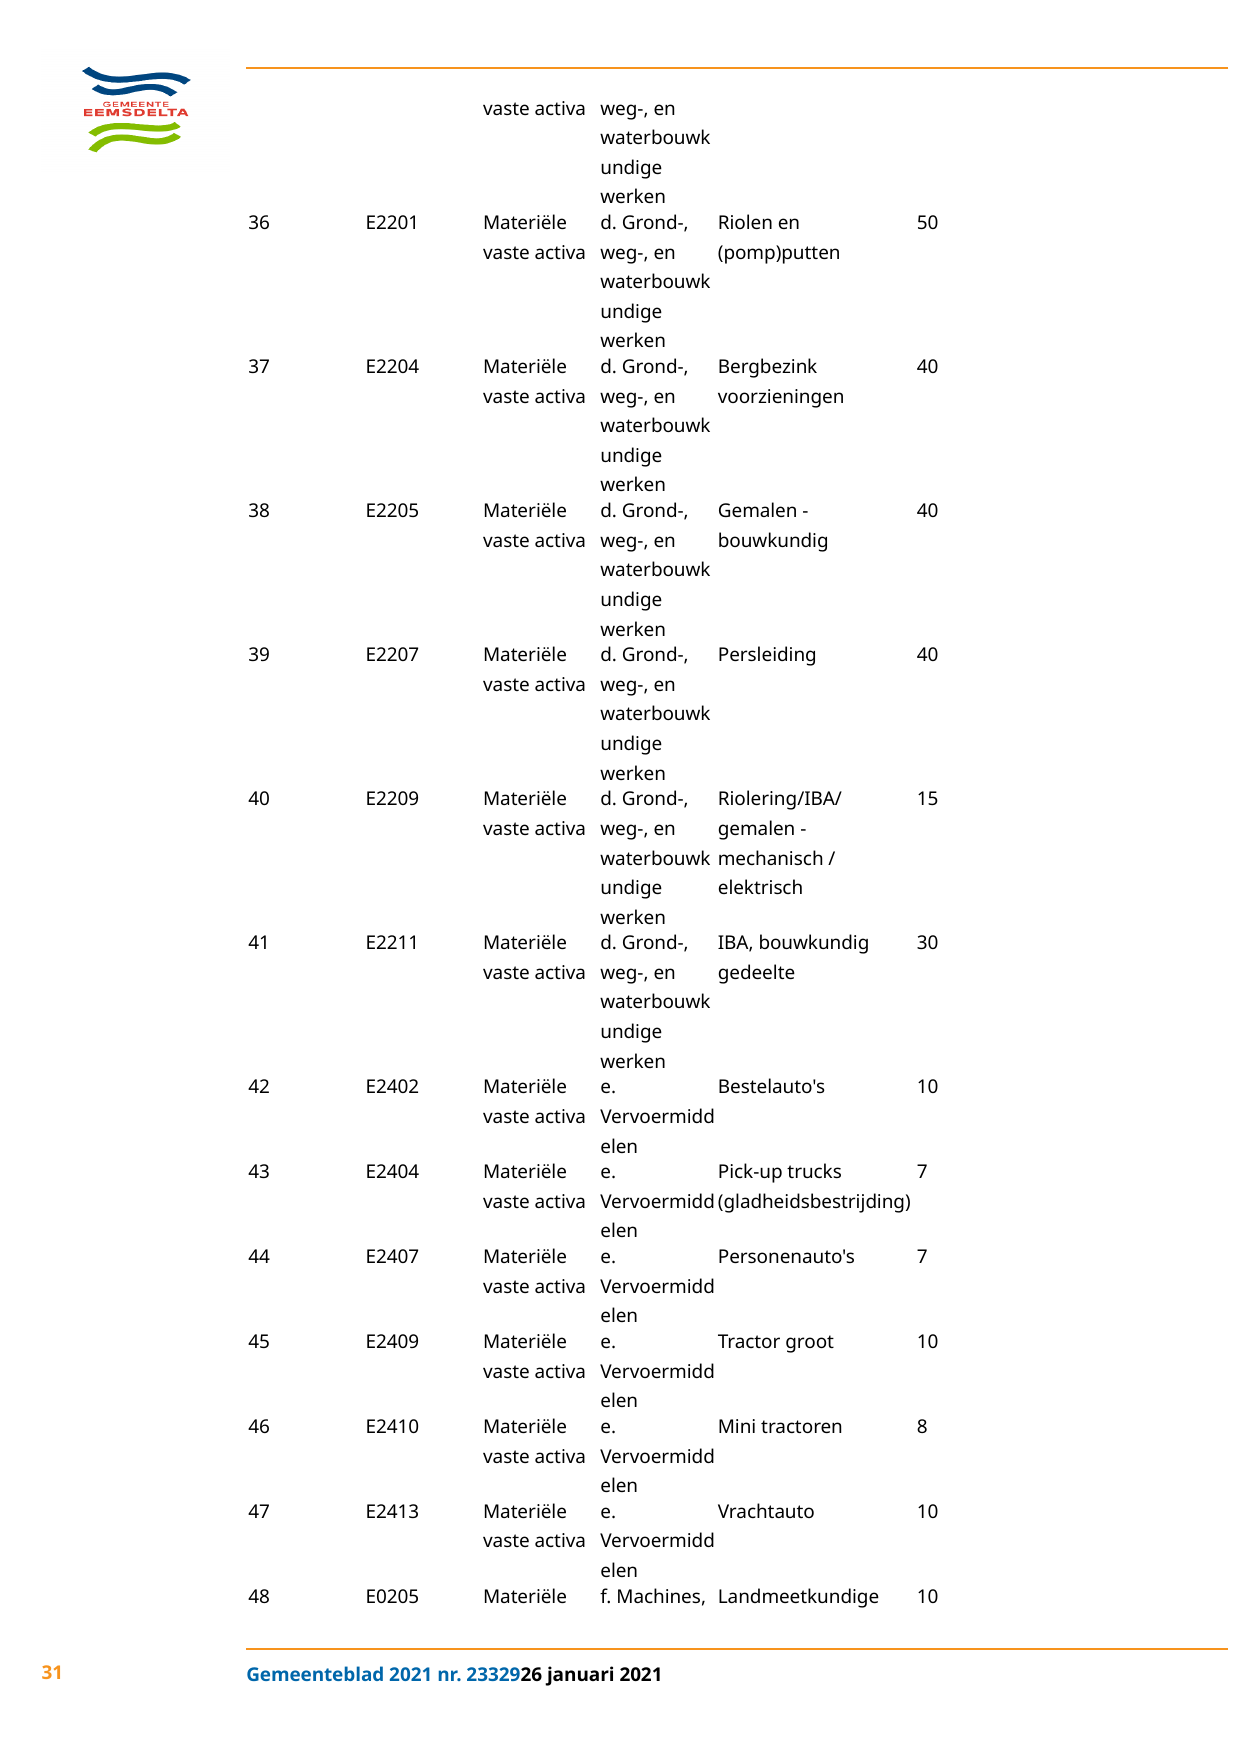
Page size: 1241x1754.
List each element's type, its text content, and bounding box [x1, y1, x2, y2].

table_cell E2211 [365, 930, 483, 1074]
table_cell E2413 [365, 1498, 483, 1583]
table_cell f. Machines, [600, 1583, 718, 1609]
table_cell Gemalen - bouwkundig [718, 498, 917, 641]
table_cell IBA, bouwkundig gedeelte [718, 930, 917, 1074]
table_cell Mini tractoren [718, 1413, 917, 1498]
table_cell 43 [248, 1159, 365, 1243]
table_cell E2201 [365, 209, 483, 353]
table_cell Materiële vaste activa [483, 1413, 600, 1498]
table_cell Materiële vaste activa [483, 641, 600, 786]
table_cell 41 [248, 930, 365, 1074]
table_cell Landmeetkundige [718, 1583, 917, 1609]
table_cell 40 [917, 353, 1152, 497]
table_cell Materiële vaste activa [483, 1328, 600, 1413]
table_cell E2207 [365, 641, 483, 786]
table_cell [248, 95, 365, 209]
table_cell 40 [248, 786, 365, 929]
table_cell Pick-up trucks (gladheidsbestrijding) [718, 1159, 917, 1243]
table_cell e. Vervoermiddelen [600, 1498, 718, 1583]
table_cell E2409 [365, 1328, 483, 1413]
table_cell Materiële vaste activa [483, 498, 600, 641]
table_cell Materiële [483, 1583, 600, 1609]
table_cell Bestelauto's [718, 1074, 917, 1158]
table_cell 7 [917, 1159, 1152, 1243]
table_cell d. Grond-, weg-, en waterbouwkundige werken [600, 930, 718, 1074]
table_cell Persleiding [718, 641, 917, 786]
table_cell Materiële vaste activa [483, 1498, 600, 1583]
table_cell 10 [917, 1498, 1152, 1583]
table_cell d. Grond-, weg-, en waterbouwkundige werken [600, 641, 718, 786]
table_cell 38 [248, 498, 365, 641]
table_cell 10 [917, 1328, 1152, 1413]
table_cell 46 [248, 1413, 365, 1498]
table_cell 39 [248, 641, 365, 786]
table_cell 42 [248, 1074, 365, 1158]
table_cell 37 [248, 353, 365, 497]
table_cell Materiële vaste activa [483, 1074, 600, 1158]
table_cell Bergbezink voorzieningen [718, 353, 917, 497]
table_cell Materiële vaste activa [483, 930, 600, 1074]
table_cell e. Vervoermiddelen [600, 1074, 718, 1158]
picture [41, 47, 231, 172]
table_cell 45 [248, 1328, 365, 1413]
table_cell 10 [917, 1583, 1152, 1609]
table_cell Materiële vaste activa [483, 209, 600, 353]
table_cell [917, 95, 1152, 209]
table_cell 48 [248, 1583, 365, 1609]
table_cell e. Vervoermiddelen [600, 1328, 718, 1413]
table_cell Tractor groot [718, 1328, 917, 1413]
table_cell weg-, en waterbouwkundige werken [600, 95, 718, 209]
table_cell Materiële vaste activa [483, 1159, 600, 1243]
table_cell e. Vervoermiddelen [600, 1244, 718, 1328]
table_cell 36 [248, 209, 365, 353]
table_cell E2204 [365, 353, 483, 497]
table_cell 8 [917, 1413, 1152, 1498]
table_cell 40 [917, 641, 1152, 786]
table_cell Materiële vaste activa [483, 1244, 600, 1328]
table_cell d. Grond-, weg-, en waterbouwkundige werken [600, 353, 718, 497]
table_cell Materiële vaste activa [483, 353, 600, 497]
table_cell 15 [917, 786, 1152, 929]
table_cell E2205 [365, 498, 483, 641]
table_cell 47 [248, 1498, 365, 1583]
table_cell 40 [917, 498, 1152, 641]
table_cell d. Grond-, weg-, en waterbouwkundige werken [600, 209, 718, 353]
table_cell Materiële vaste activa [483, 786, 600, 929]
table_cell Riolering/IBA/gemalen - mechanisch / elektrisch [718, 786, 917, 929]
table_cell Riolen en (pomp)putten [718, 209, 917, 353]
table_cell E0205 [365, 1583, 483, 1609]
table_cell Personenauto's [718, 1244, 917, 1328]
table_cell 50 [917, 209, 1152, 353]
table_cell d. Grond-, weg-, en waterbouwkundige werken [600, 786, 718, 929]
table_cell vaste activa [483, 95, 600, 209]
table_cell 44 [248, 1244, 365, 1328]
table_cell [365, 95, 483, 209]
table_cell E2407 [365, 1244, 483, 1328]
table_cell E2404 [365, 1159, 483, 1243]
table_cell 7 [917, 1244, 1152, 1328]
table_cell Vrachtauto [718, 1498, 917, 1583]
table_cell E2410 [365, 1413, 483, 1498]
table_cell d. Grond-, weg-, en waterbouwkundige werken [600, 498, 718, 641]
table_cell 10 [917, 1074, 1152, 1158]
table_cell E2402 [365, 1074, 483, 1158]
table_cell e. Vervoermiddelen [600, 1413, 718, 1498]
table_cell [718, 95, 917, 209]
table_cell e. Vervoermiddelen [600, 1159, 718, 1243]
table_cell 30 [917, 930, 1152, 1074]
table_cell E2209 [365, 786, 483, 929]
